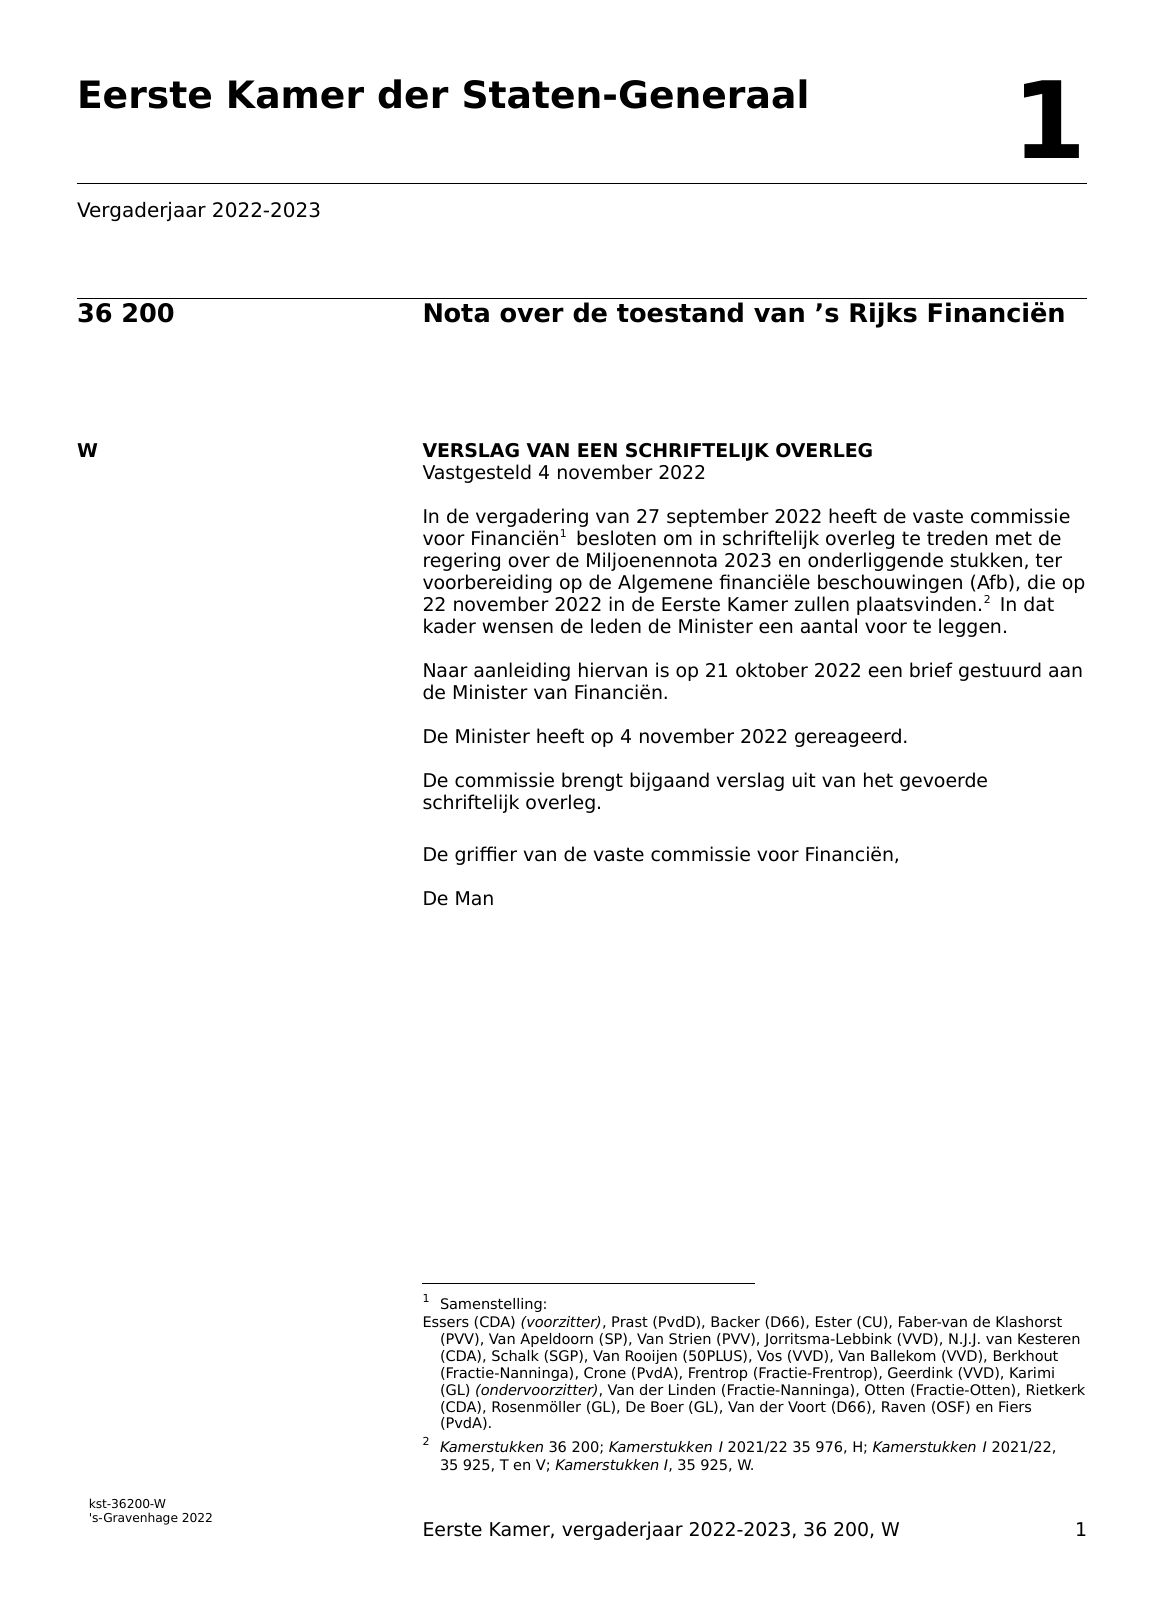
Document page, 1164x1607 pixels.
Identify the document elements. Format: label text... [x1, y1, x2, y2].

text Kamerstukken 36 200; Kamerstukken I 2021/22 35 976, H; Kamerstukken I 2021/22, 35 925, T en V; Kamerstukken I, 35 925, W. [422, 1435, 1087, 1474]
text De Minister heeft op 4 november 2022 gereageerd. [422, 726, 1087, 748]
subtitle W VERSLAG VAN EEN SCHRIFTELIJK OVERLEG [77, 440, 1087, 462]
table_header Eerste Kamer der Staten-Generaal [77, 59, 886, 183]
text 's-Gravenhage 2022 [88, 1511, 323, 1525]
text Samenstelling: [422, 1292, 1087, 1314]
text De commissie brengt bijgaand verslag uit van het gevoerde schriftelijk overleg. [422, 770, 1087, 814]
text De griffier van de vaste commissie voor Financiën, De Man [422, 844, 1087, 910]
table_header 1 [886, 59, 1087, 183]
text Naar aanleiding hiervan is op 21 oktober 2022 een brief gestuurd aan de Minister van Financiën. [422, 660, 1087, 704]
subtitle 36 200 Nota over de toestand van ’s Rijks Financiën [77, 299, 1087, 329]
table_cell Vergaderjaar 2022-2023 [77, 184, 1087, 298]
text Essers (CDA) (voorzitter), Prast (PvdD), Backer (D66), Ester (CU), Faber-van de Klashorst (PVV), Van Apeldoorn (SP), Van Strien (PVV), Jorritsma-Lebbink (VVD), N.J.J. van Kesteren (CDA), Schalk (SGP), Van Rooijen (50PLUS), Vos (VVD), Van Ballekom (VVD), Berkhout (Fractie-Nanninga), Crone (PvdA), Frentrop (Fractie-Frentrop), Geerdink (VVD), Karimi (GL) (ondervoorzitter), Van der Linden (Fractie-Nanninga), Otten (Fractie-Otten), Rietkerk (CDA), Rosenmöller (GL), De Boer (GL), Van der Voort (D66), Raven (OSF) en Fiers (PvdA). [422, 1314, 1087, 1432]
text kst-36200-W [88, 1497, 323, 1511]
text In de vergadering van 27 september 2022 heeft de vaste commissie voor Financiën besloten om in schriftelijk overleg te treden met de regering over de Miljoenennota 2023 en onderliggende stukken, ter voorbereiding op de Algemene financiële beschouwingen (Afb), die op 22 november 2022 in de Eerste Kamer zullen plaatsvinden. In dat kader wensen de leden de Minister een aantal voor te leggen. [422, 506, 1087, 638]
text Vastgesteld 4 november 2022 [422, 462, 1087, 484]
